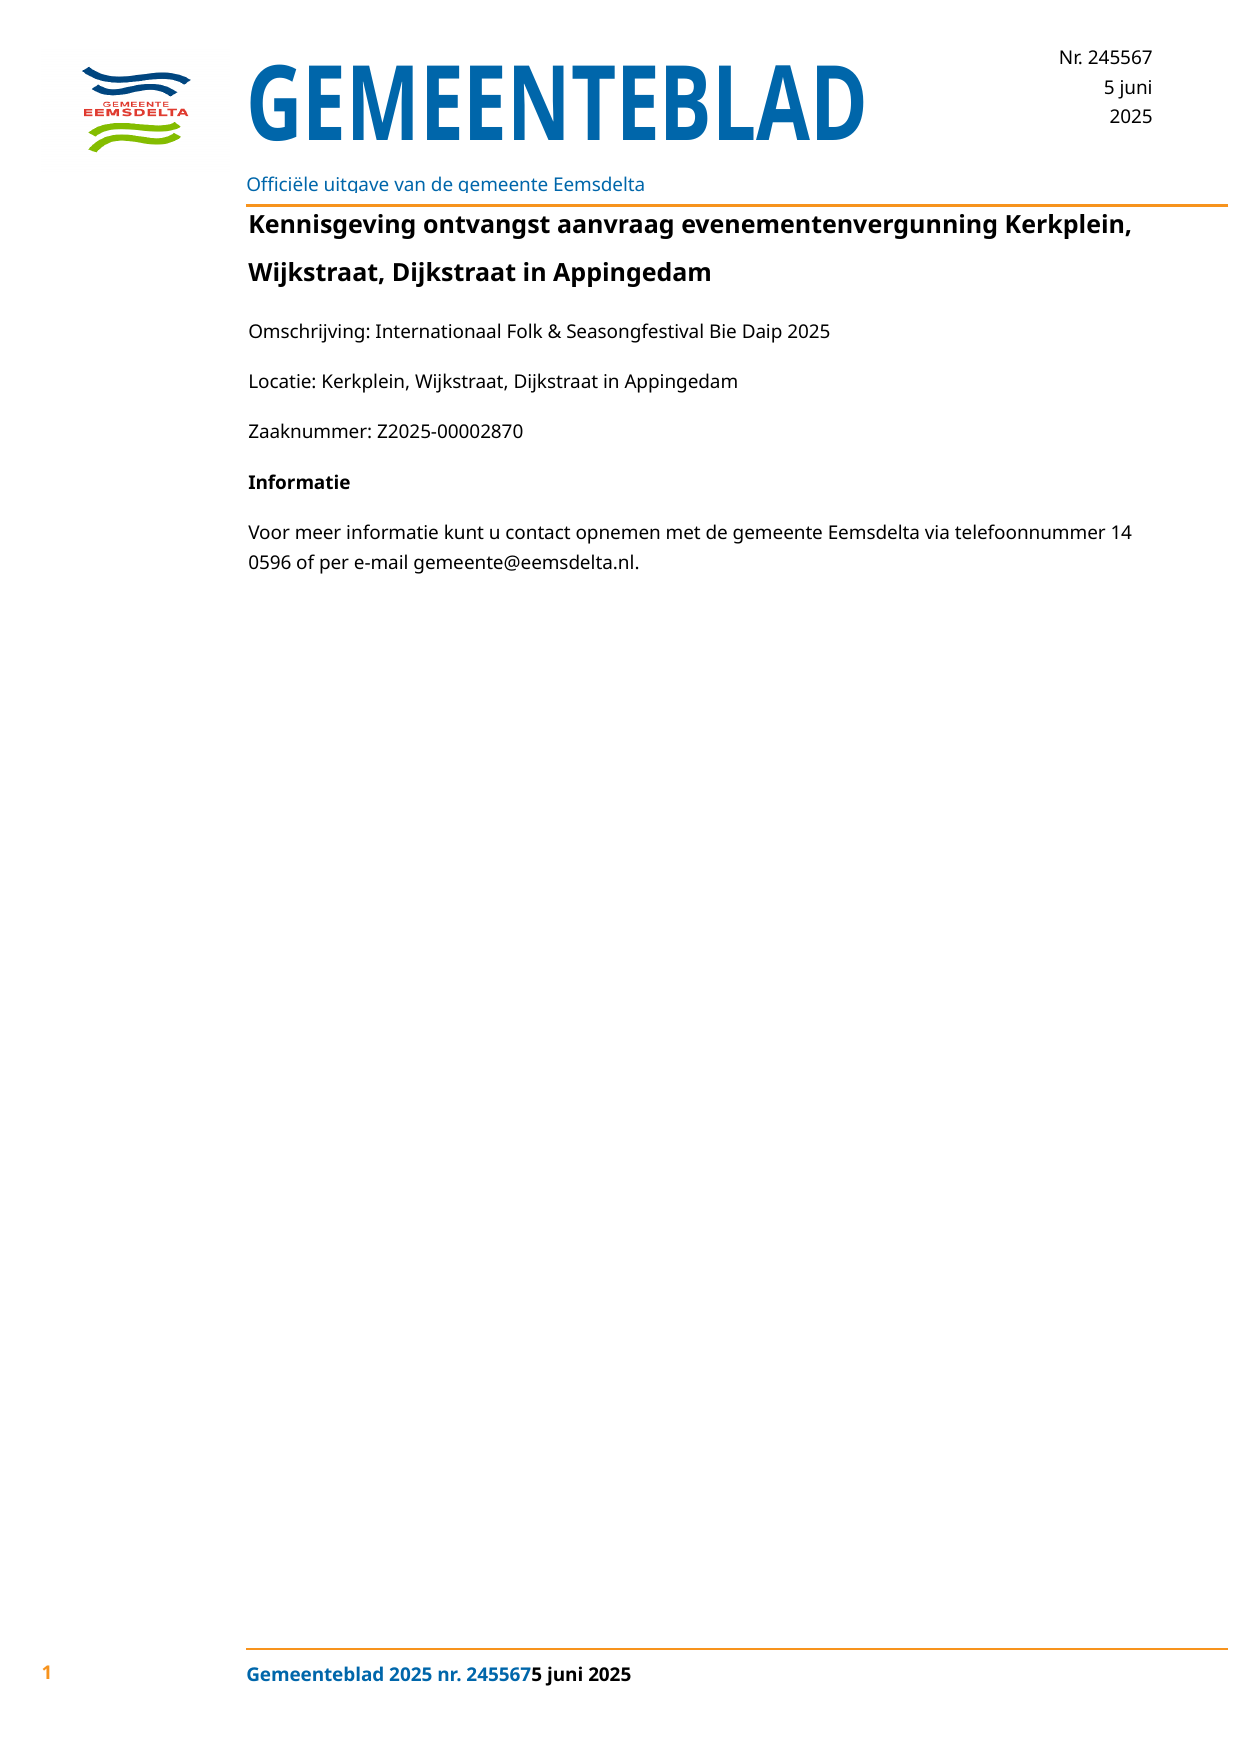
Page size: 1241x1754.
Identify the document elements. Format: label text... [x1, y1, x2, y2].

text Locatie: Kerkplein, Wijkstraat, Dijkstraat in Appingedam [248, 368, 1152, 394]
text Zaaknummer: Z2025-00002870 [248, 419, 1152, 444]
text Kennisgeving ontvangst aanvraag evenementenvergunning Kerkplein, Wijkstraat, Dijkstraat in Appingedam [248, 207, 1152, 288]
text Voor meer informatie kunt u contact opnemen met de gemeente Eemsdelta via telefoonnummer 14 0596 of per e-mail gemeente@eemsdelta.nl. [248, 519, 1152, 575]
picture [41, 47, 231, 172]
text Informatie [248, 469, 1152, 495]
text Omschrijving: Internationaal Folk & Seasongfestival Bie Daip 2025 [248, 318, 1152, 344]
